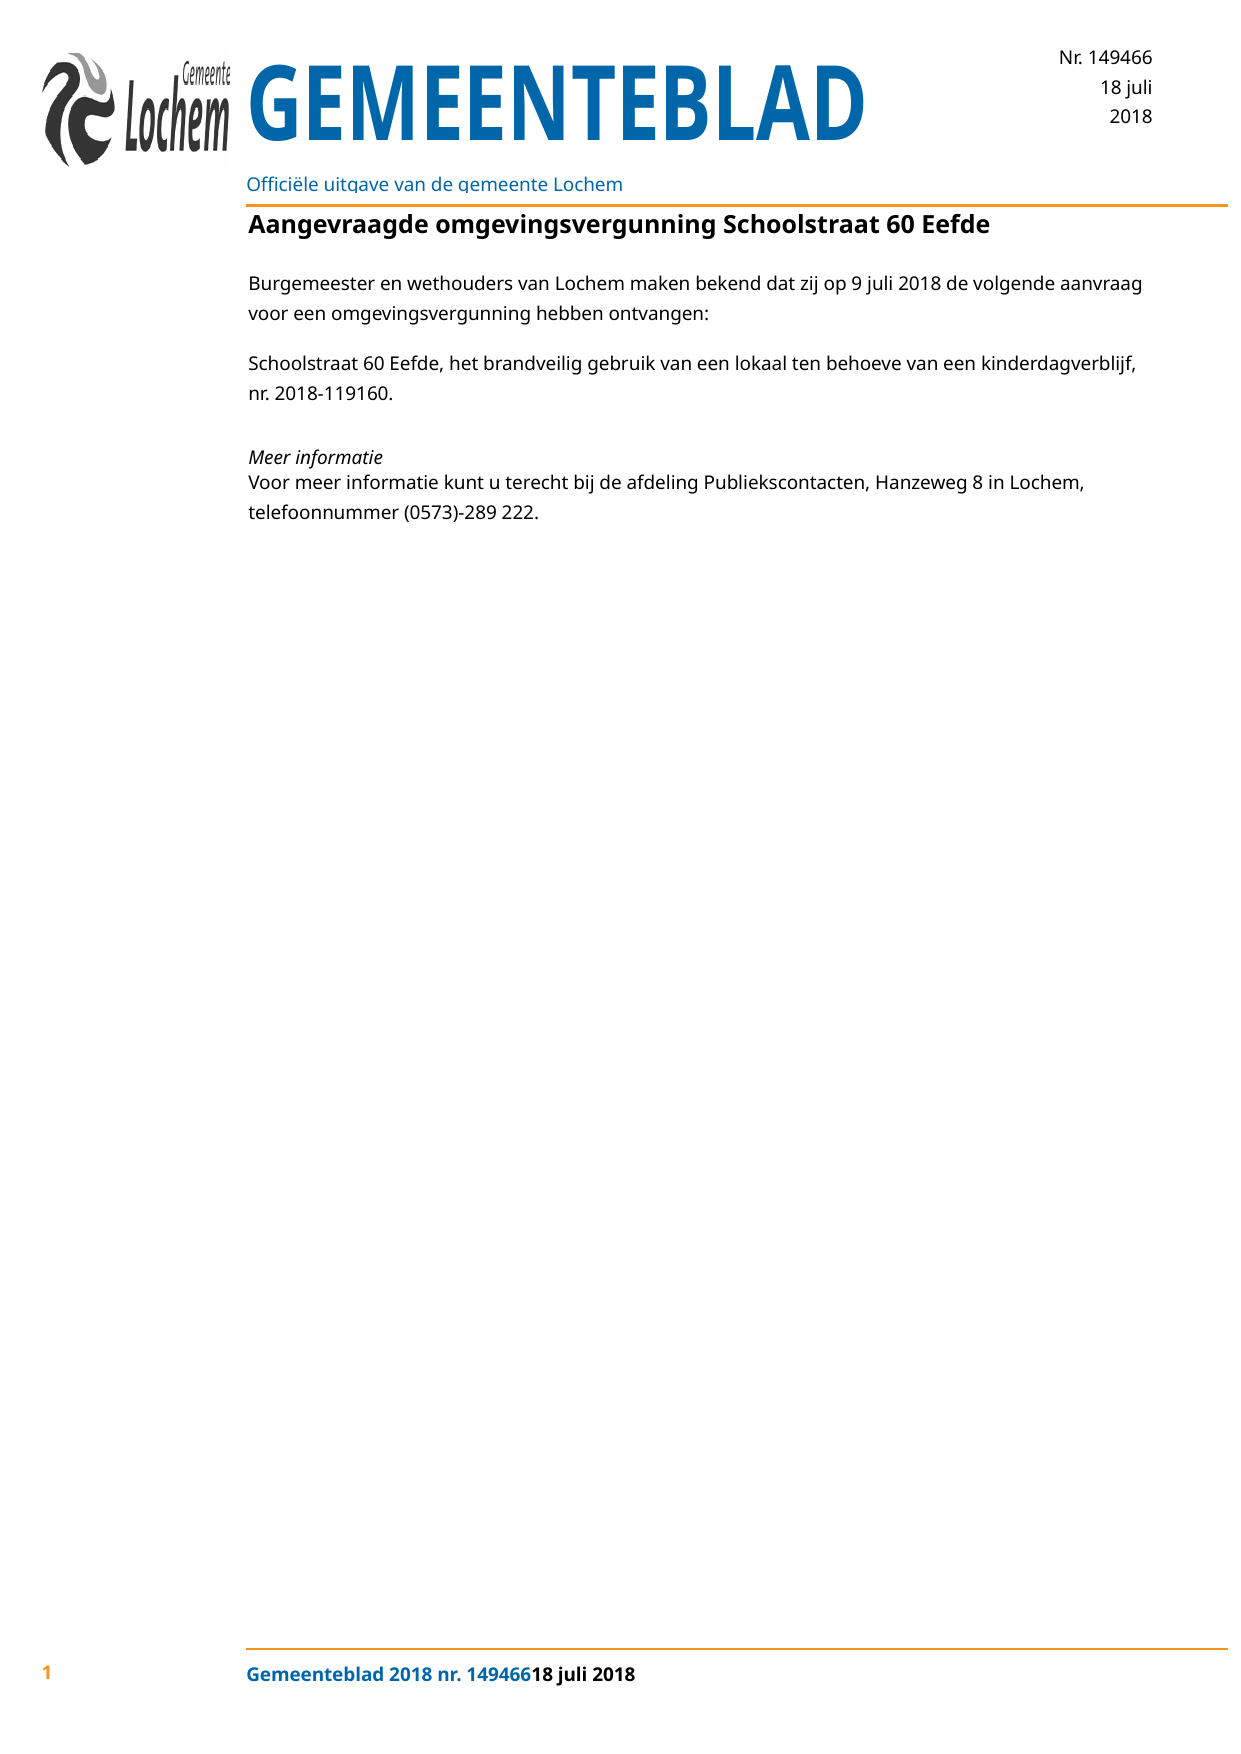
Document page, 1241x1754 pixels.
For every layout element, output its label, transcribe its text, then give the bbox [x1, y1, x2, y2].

text Burgemeester en wethouders van Lochem maken bekend dat zij op 9 juli 2018 de volgende aanvraag voor een omgevingsvergunning hebben ontvangen: [248, 270, 1152, 326]
text Meer informatie [248, 444, 1152, 469]
text Schoolstraat 60 Eefde, het brandveilig gebruik van een lokaal ten behoeve van een kinderdagverblijf, nr. 2018-119160. [248, 350, 1152, 406]
text Aangevraagde omgevingsvergunning Schoolstraat 60 Eefde [248, 207, 1152, 241]
text Voor meer informatie kunt u terecht bij de afdeling Publiekscontacten, Hanzeweg 8 in Lochem, telefoonnummer (0573)-289 222. [248, 469, 1152, 525]
picture [41, 47, 231, 172]
